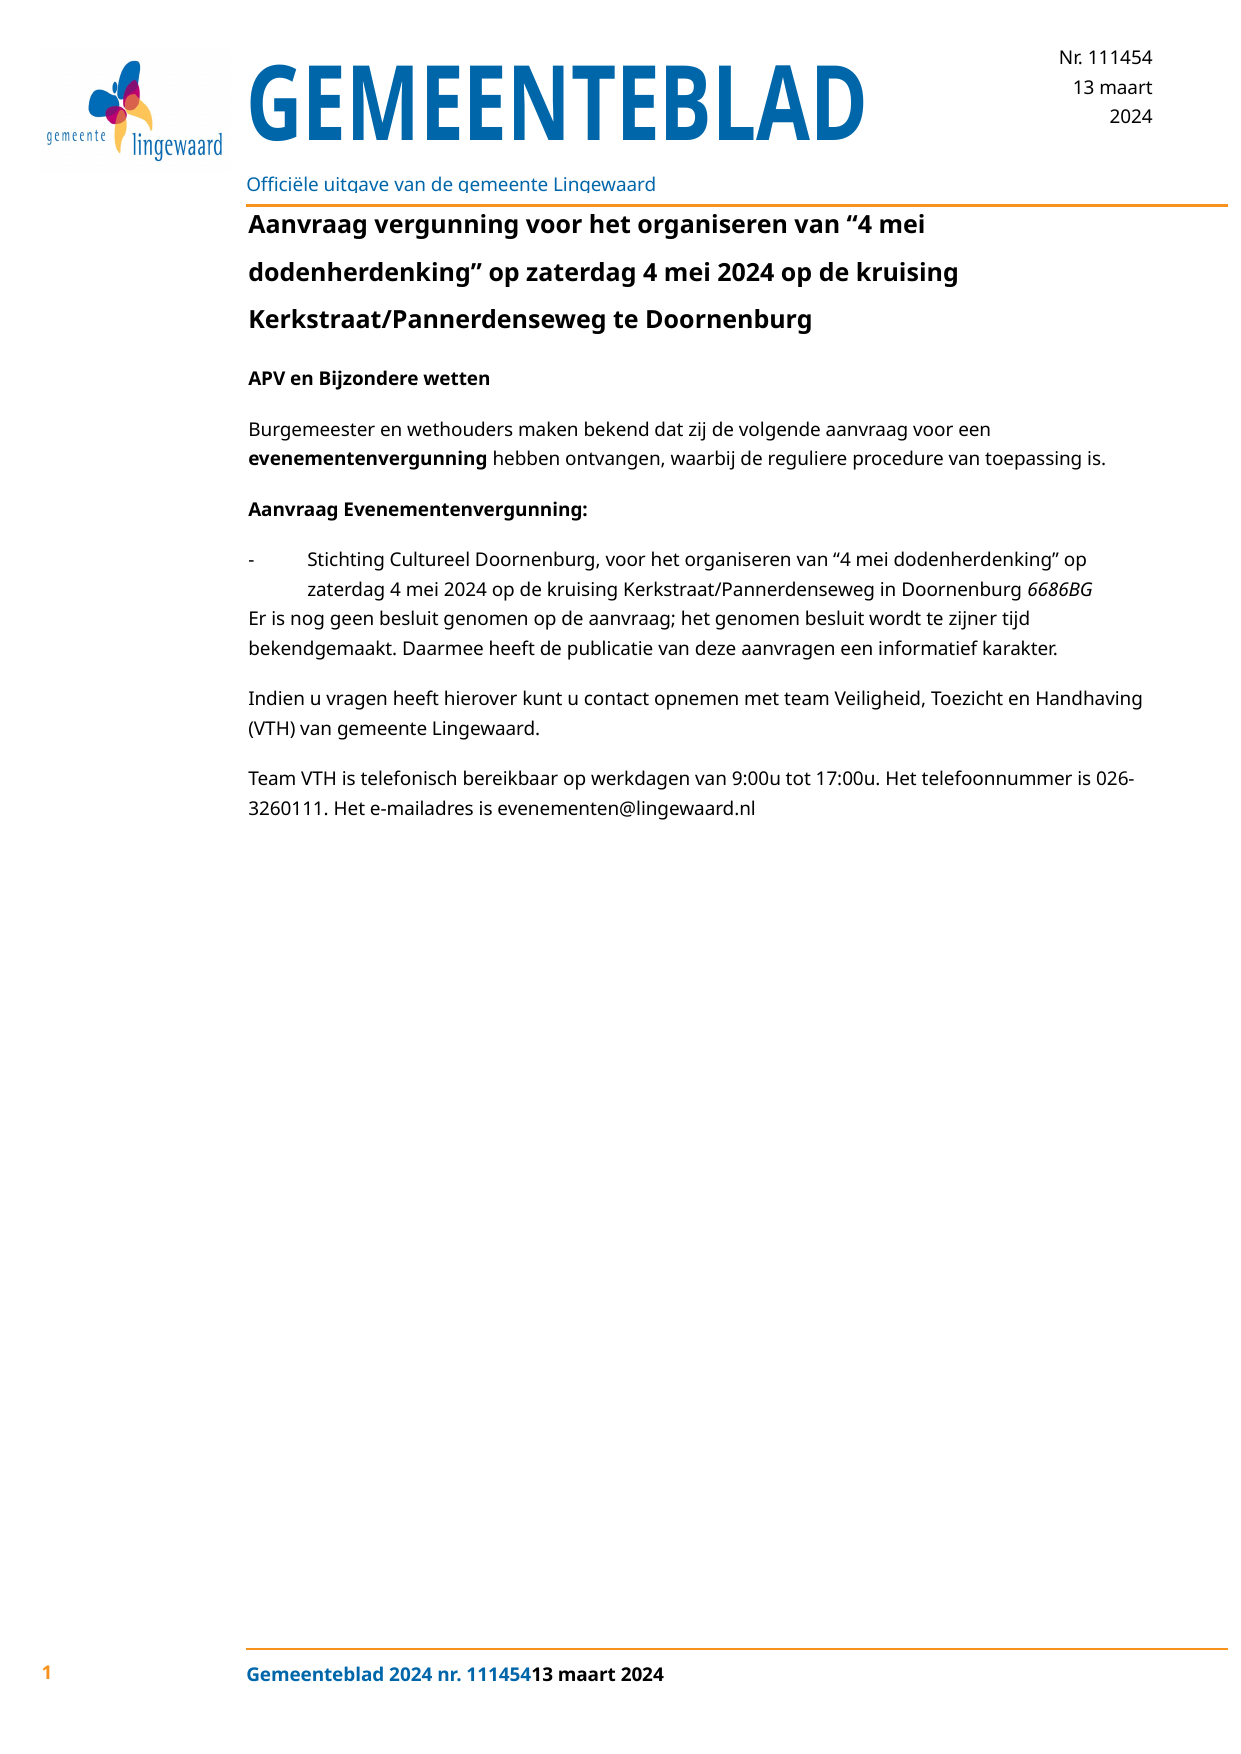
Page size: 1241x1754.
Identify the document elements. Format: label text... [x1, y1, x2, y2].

text Team VTH is telefonisch bereikbaar op werkdagen van 9:00u tot 17:00u. Het telefoonnummer is 026-3260111. Het e-mailadres is evenementen@lingewaard.nl [248, 766, 1152, 821]
text Er is nog geen besluit genomen op de aanvraag; het genomen besluit wordt te zijner tijd bekendgemaakt. Daarmee heeft de publicatie van deze aanvragen een informatief karakter. [248, 606, 1152, 661]
text Aanvraag Evenementenvergunning: [248, 496, 1152, 522]
list Stichting Cultureel Doornenburg, voor het organiseren van “4 mei dodenherdenking” op zaterdag 4 mei 2024 op de kruising Kerkstraat/Pannerdenseweg in Doornenburg 6686BG [248, 546, 1152, 602]
text Aanvraag vergunning voor het organiseren van “4 mei dodenherdenking” op zaterdag 4 mei 2024 op de kruising Kerkstraat/Pannerdenseweg te Doornenburg [248, 207, 1152, 336]
text APV en Bijzondere wetten [248, 366, 1152, 391]
text Burgemeester en wethouders maken bekend dat zij de volgende aanvraag voor een evenementenvergunning hebben ontvangen, waarbij de reguliere procedure van toepassing is. [248, 416, 1152, 471]
text Indien u vragen heeft hierover kunt u contact opnemen met team Veiligheid, Toezicht en Handhaving (VTH) van gemeente Lingewaard. [248, 686, 1152, 741]
picture [41, 47, 231, 172]
